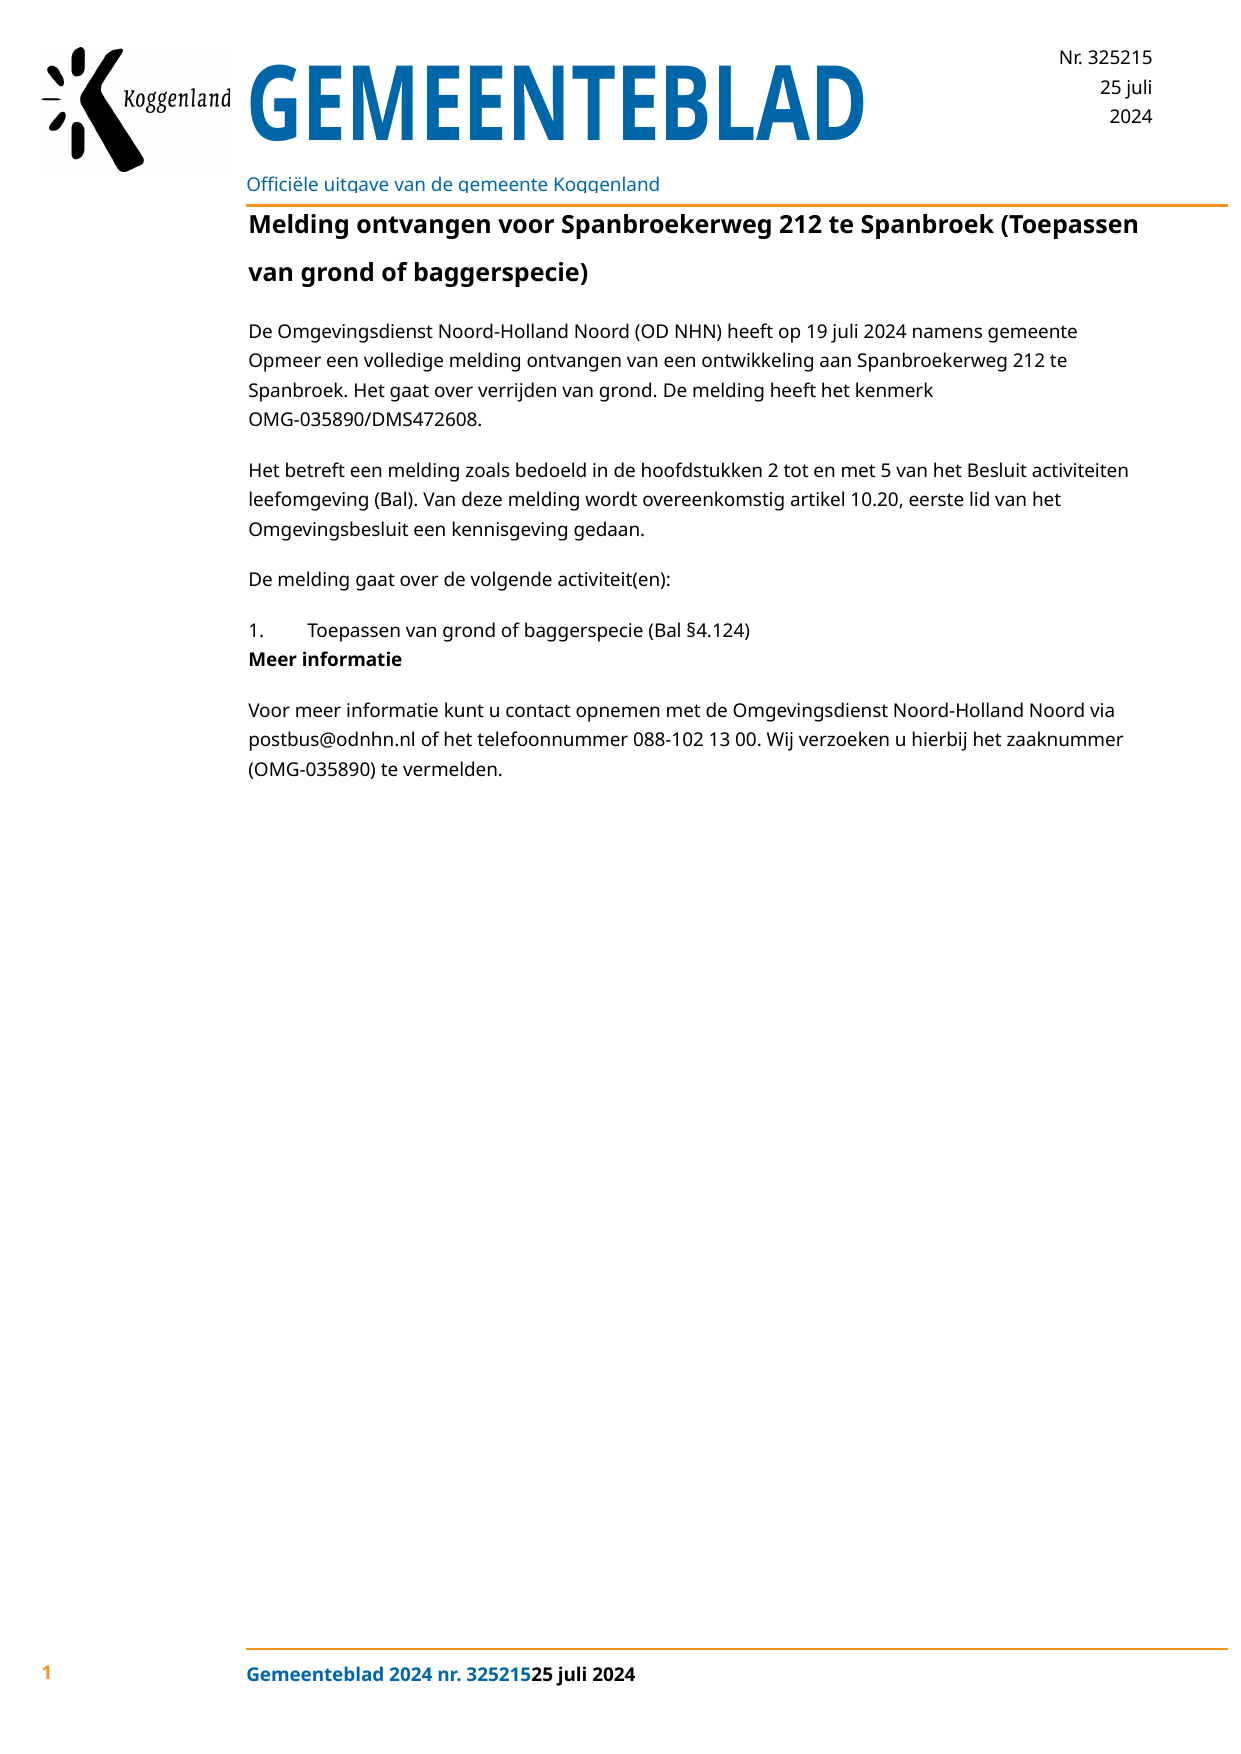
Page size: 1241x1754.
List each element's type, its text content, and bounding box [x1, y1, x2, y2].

list Toepassen van grond of baggerspecie (Bal §4.124) [248, 617, 1152, 643]
text Het betreft een melding zoals bedoeld in de hoofdstukken 2 tot en met 5 van het Besluit activiteiten leefomgeving (Bal). Van deze melding wordt overeenkomstig artikel 10.20, eerste lid van het Omgevingsbesluit een kennisgeving gedaan. [248, 457, 1152, 542]
text Meer informatie [248, 647, 1152, 672]
text De Omgevingsdienst Noord-Holland Noord (OD NHN) heeft op 19 juli 2024 namens gemeente Opmeer een volledige melding ontvangen van een ontwikkeling aan Spanbroekerweg 212 te Spanbroek. Het gaat over verrijden van grond. De melding heeft het kenmerk OMG-035890/DMS472608. [248, 318, 1152, 432]
text Voor meer informatie kunt u contact opnemen met de Omgevingsdienst Noord-Holland Noord via postbus@odnhn.nl of het telefoonnummer 088-102 13 00. Wij verzoeken u hierbij het zaaknummer (OMG-035890) te vermelden. [248, 697, 1152, 782]
text Melding ontvangen voor Spanbroekerweg 212 te Spanbroek (Toepassen van grond of baggerspecie) [248, 207, 1152, 288]
text De melding gaat over de volgende activiteit(en): [248, 567, 1152, 592]
picture [41, 47, 231, 172]
